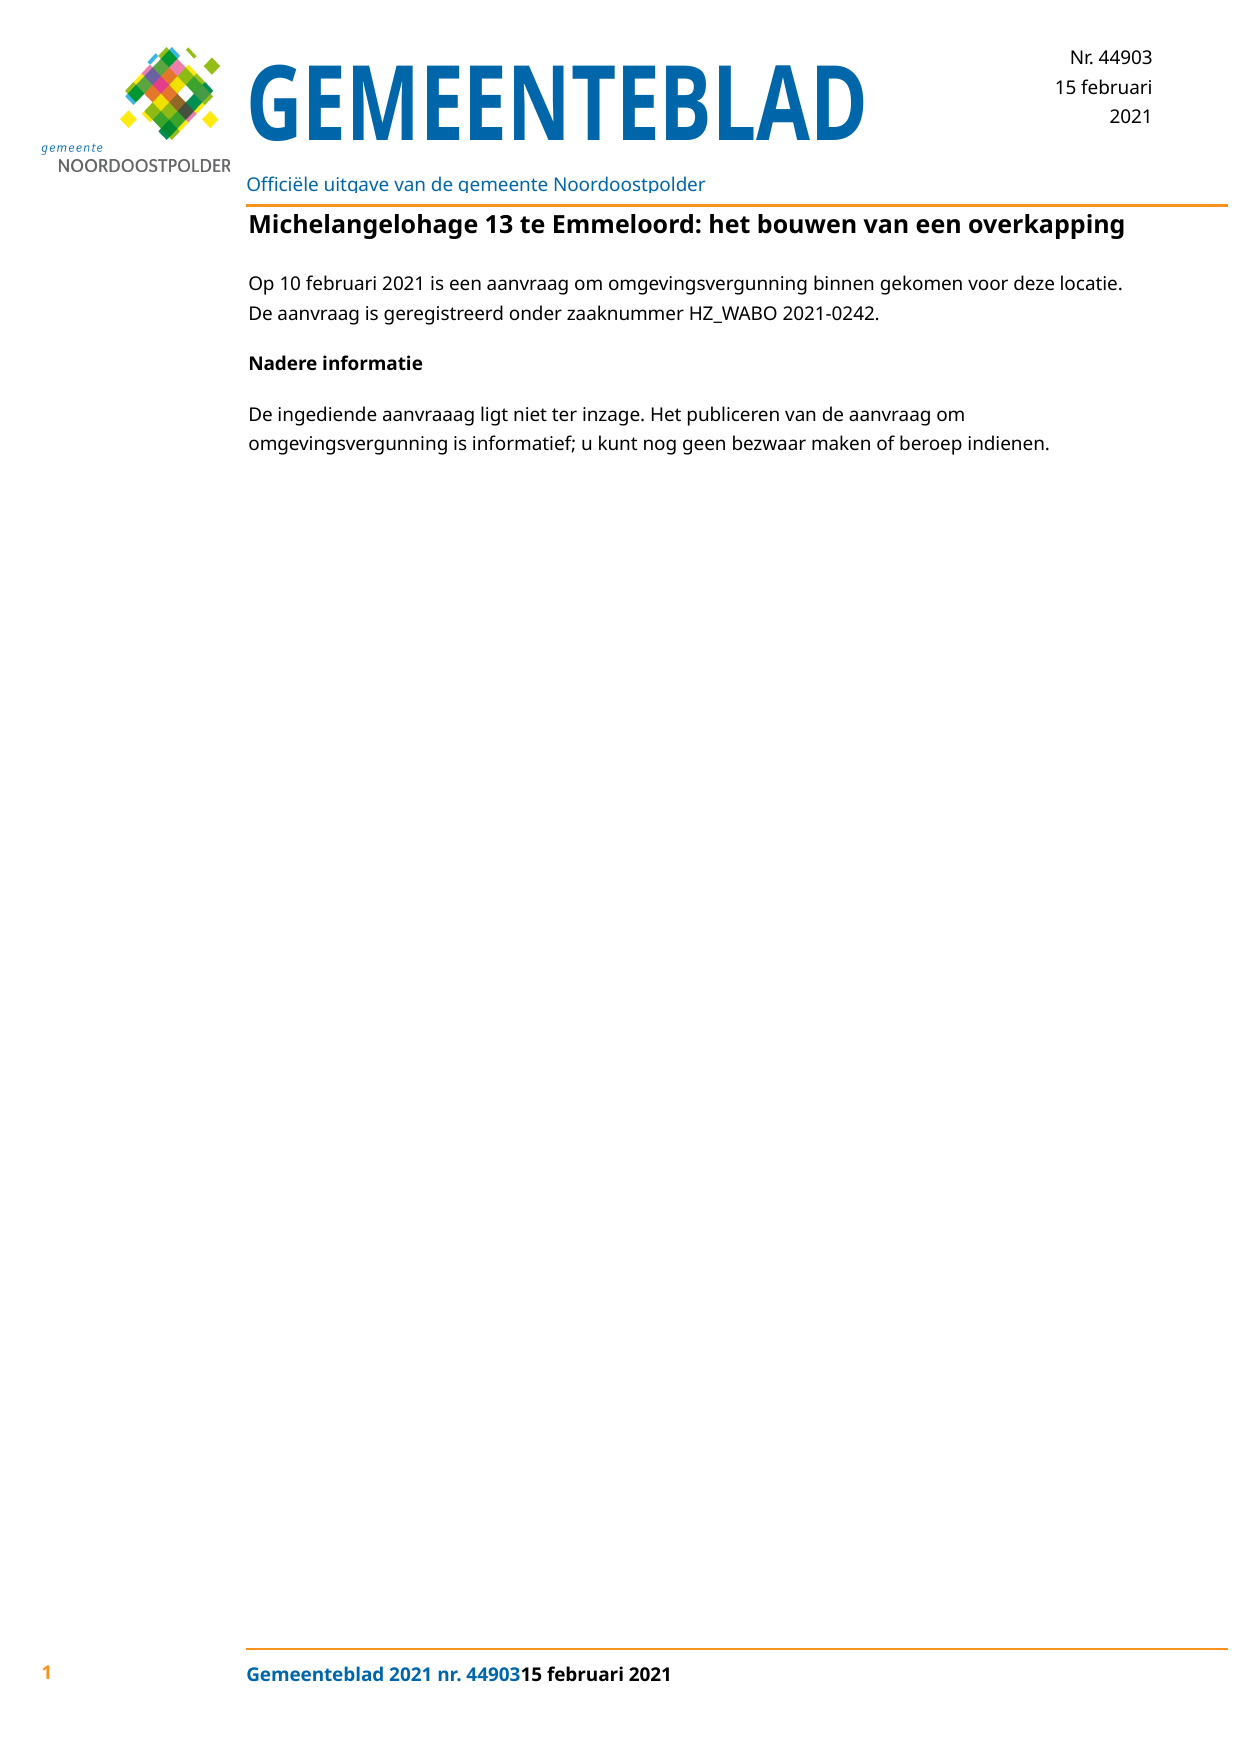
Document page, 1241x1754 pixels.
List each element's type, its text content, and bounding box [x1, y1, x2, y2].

text Nadere informatie [248, 350, 1152, 376]
text De ingediende aanvraaag ligt niet ter inzage. Het publiceren van de aanvraag om omgevingsvergunning is informatief; u kunt nog geen bezwaar maken of beroep indienen. [248, 401, 1152, 456]
text Op 10 februari 2021 is een aanvraag om omgevingsvergunning binnen gekomen voor deze locatie. De aanvraag is geregistreerd onder zaaknummer HZ_WABO 2021-0242. [248, 270, 1152, 326]
text Michelangelohage 13 te Emmeloord: het bouwen van een overkapping [248, 207, 1152, 241]
picture [41, 47, 231, 172]
